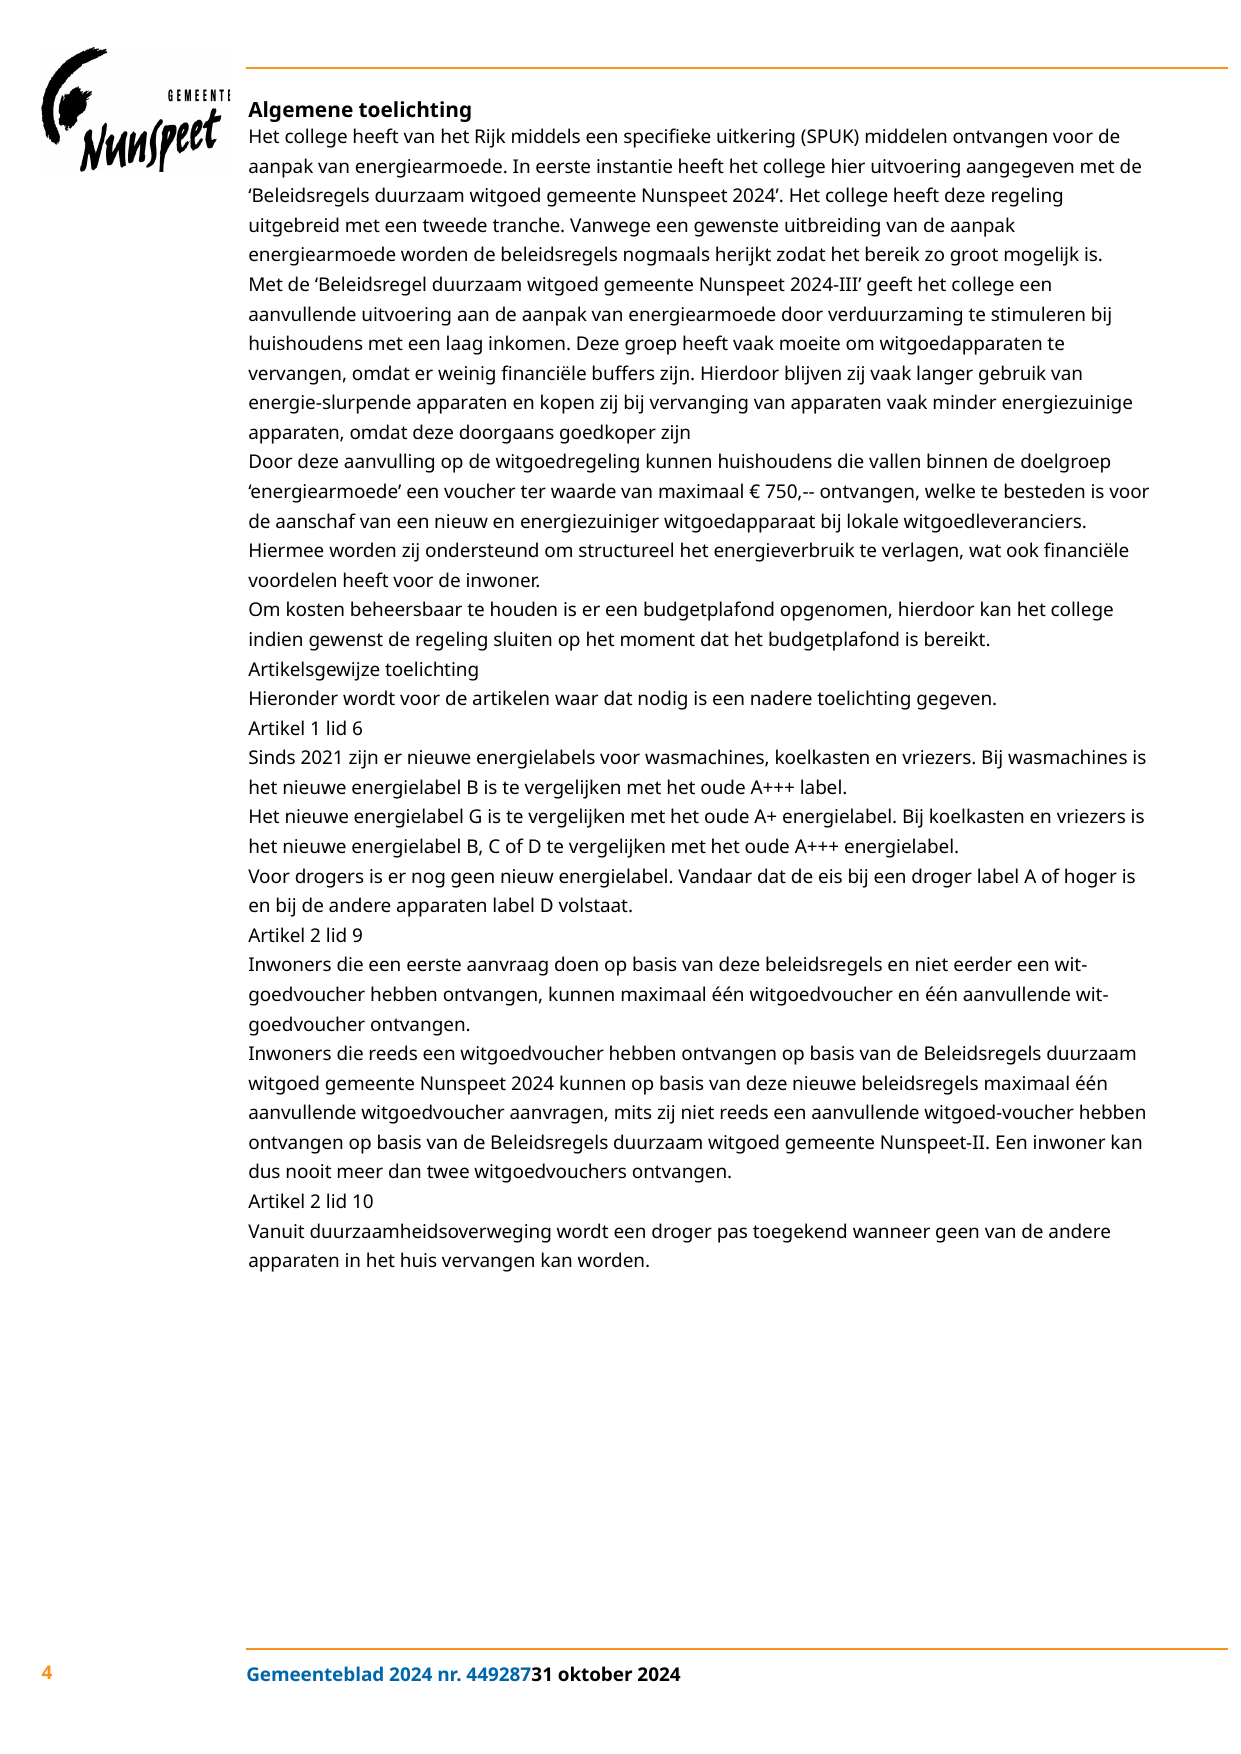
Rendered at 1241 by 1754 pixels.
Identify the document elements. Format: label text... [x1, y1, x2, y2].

text Hieronder wordt voor de artikelen waar dat nodig is een nadere toelichting gegeven. [248, 685, 1152, 711]
text Om kosten beheersbaar te houden is er een budgetplafond opgenomen, hierdoor kan het college indien gewenst de regeling sluiten op het moment dat het budgetplafond is bereikt. [248, 597, 1152, 652]
text Door deze aanvulling op de witgoedregeling kunnen huishoudens die vallen binnen de doelgroep ‘energiearmoede’ een voucher ter waarde van maximaal € 750,-- ontvangen, welke te besteden is voor de aanschaf van een nieuw en energiezuiniger witgoedapparaat bij lokale witgoedleveranciers. Hiermee worden zij ondersteund om structureel het energieverbruik te verlagen, wat ook financiële voordelen heeft voor de inwoner. [248, 449, 1152, 593]
text Voor drogers is er nog geen nieuw energielabel. Vandaar dat de eis bij een droger label A of hoger is en bij de andere apparaten label D volstaat. [248, 863, 1152, 918]
text Vanuit duurzaamheidsoverweging wordt een droger pas toegekend wanneer geen van de andere apparaten in het huis vervangen kan worden. [248, 1218, 1152, 1273]
text Artikel 2 lid 10 [248, 1188, 1152, 1214]
text Artikel 2 lid 9 [248, 922, 1152, 948]
text Het college heeft van het Rijk middels een specifieke uitkering (SPUK) middelen ontvangen voor de aanpak van energiearmoede. In eerste instantie heeft het college hier uitvoering aangegeven met de ‘Beleidsregels duurzaam witgoed gemeente Nunspeet 2024’. Het college heeft deze regeling uitgebreid met een tweede tranche. Vanwege een gewenste uitbreiding van de aanpak energiearmoede worden de beleidsregels nogmaals herijkt zodat het bereik zo groot mogelijk is. [248, 123, 1152, 267]
text Artikel 1 lid 6 [248, 715, 1152, 741]
text Inwoners die een eerste aanvraag doen op basis van deze beleidsregels en niet eerder een wit-goedvoucher hebben ontvangen, kunnen maximaal één witgoedvoucher en één aanvullende wit-goedvoucher ontvangen. [248, 952, 1152, 1037]
text Algemene toelichting [248, 95, 1152, 123]
text Sinds 2021 zijn er nieuwe energielabels voor wasmachines, koelkasten en vriezers. Bij wasmachines is het nieuwe energielabel B is te vergelijken met het oude A+++ label. [248, 744, 1152, 800]
text Met de ‘Beleidsregel duurzaam witgoed gemeente Nunspeet 2024-III’ geeft het college een aanvullende uitvoering aan de aanpak van energiearmoede door verduurzaming te stimuleren bij huishoudens met een laag inkomen. Deze groep heeft vaak moeite om witgoedapparaten te vervangen, omdat er weinig financiële buffers zijn. Hierdoor blijven zij vaak langer gebruik van energie-slurpende apparaten en kopen zij bij vervanging van apparaten vaak minder energiezuinige apparaten, omdat deze doorgaans goedkoper zijn [248, 271, 1152, 445]
text Het nieuwe energielabel G is te vergelijken met het oude A+ energielabel. Bij koelkasten en vriezers is het nieuwe energielabel B, C of D te vergelijken met het oude A+++ energielabel. [248, 804, 1152, 859]
text Artikelsgewijze toelichting [248, 656, 1152, 682]
picture [41, 47, 231, 172]
text Inwoners die reeds een witgoedvoucher hebben ontvangen op basis van de Beleidsregels duurzaam witgoed gemeente Nunspeet 2024 kunnen op basis van deze nieuwe beleidsregels maximaal één aanvullende witgoedvoucher aanvragen, mits zij niet reeds een aanvullende witgoed-voucher hebben ontvangen op basis van de Beleidsregels duurzaam witgoed gemeente Nunspeet-II. Een inwoner kan dus nooit meer dan twee witgoedvouchers ontvangen. [248, 1040, 1152, 1184]
